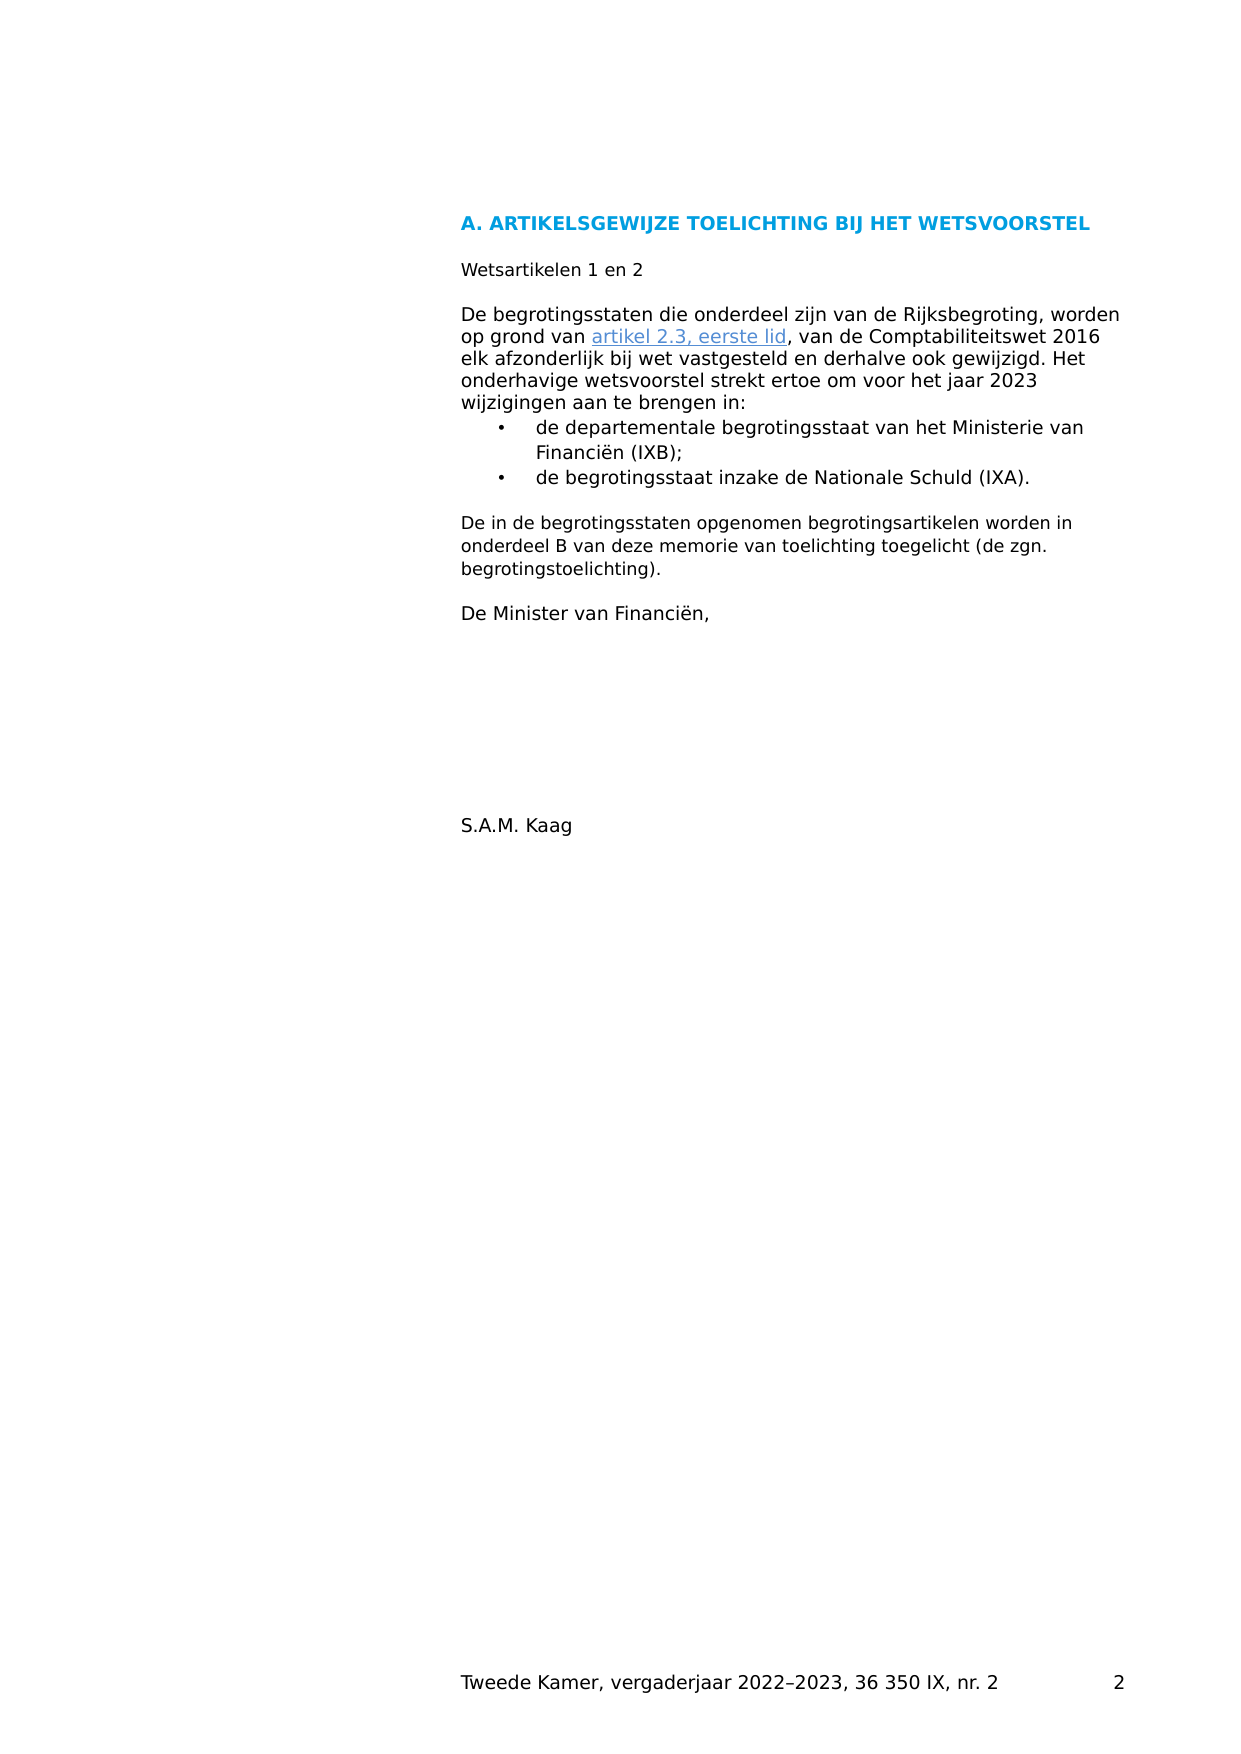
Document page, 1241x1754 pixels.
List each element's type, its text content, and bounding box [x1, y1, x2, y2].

text De in de begrotingsstaten opgenomen begrotingsartikelen worden in onderdeel B van deze memorie van toelichting toegelicht (de zgn. begrotingstoelichting). [461, 511, 1125, 580]
text S.A.M. Kaag [461, 815, 1125, 837]
text Wetsartikelen 1 en 2 [461, 258, 1125, 281]
title A. ARTIKELSGEWIJZE TOELICHTING BIJ HET WETSVOORSTEL [461, 213, 1125, 235]
text De begrotingsstaten die onderdeel zijn van de Rijksbegroting, worden op grond van artikel 2.3, eerste lid, van de Comptabiliteitswet 2016 elk afzonderlijk bij wet vastgesteld en derhalve ook gewijzigd. Het onderhavige wetsvoorstel strekt ertoe om voor het jaar 2023 wijzigingen aan te brengen in: [461, 304, 1125, 414]
list de begrotingsstaat inzake de Nationale Schuld (IXA). [498, 464, 1125, 489]
text De Minister van Financiën, [461, 603, 1125, 625]
list de departementale begrotingsstaat van het Ministerie van Financiën (IXB); [498, 414, 1125, 464]
